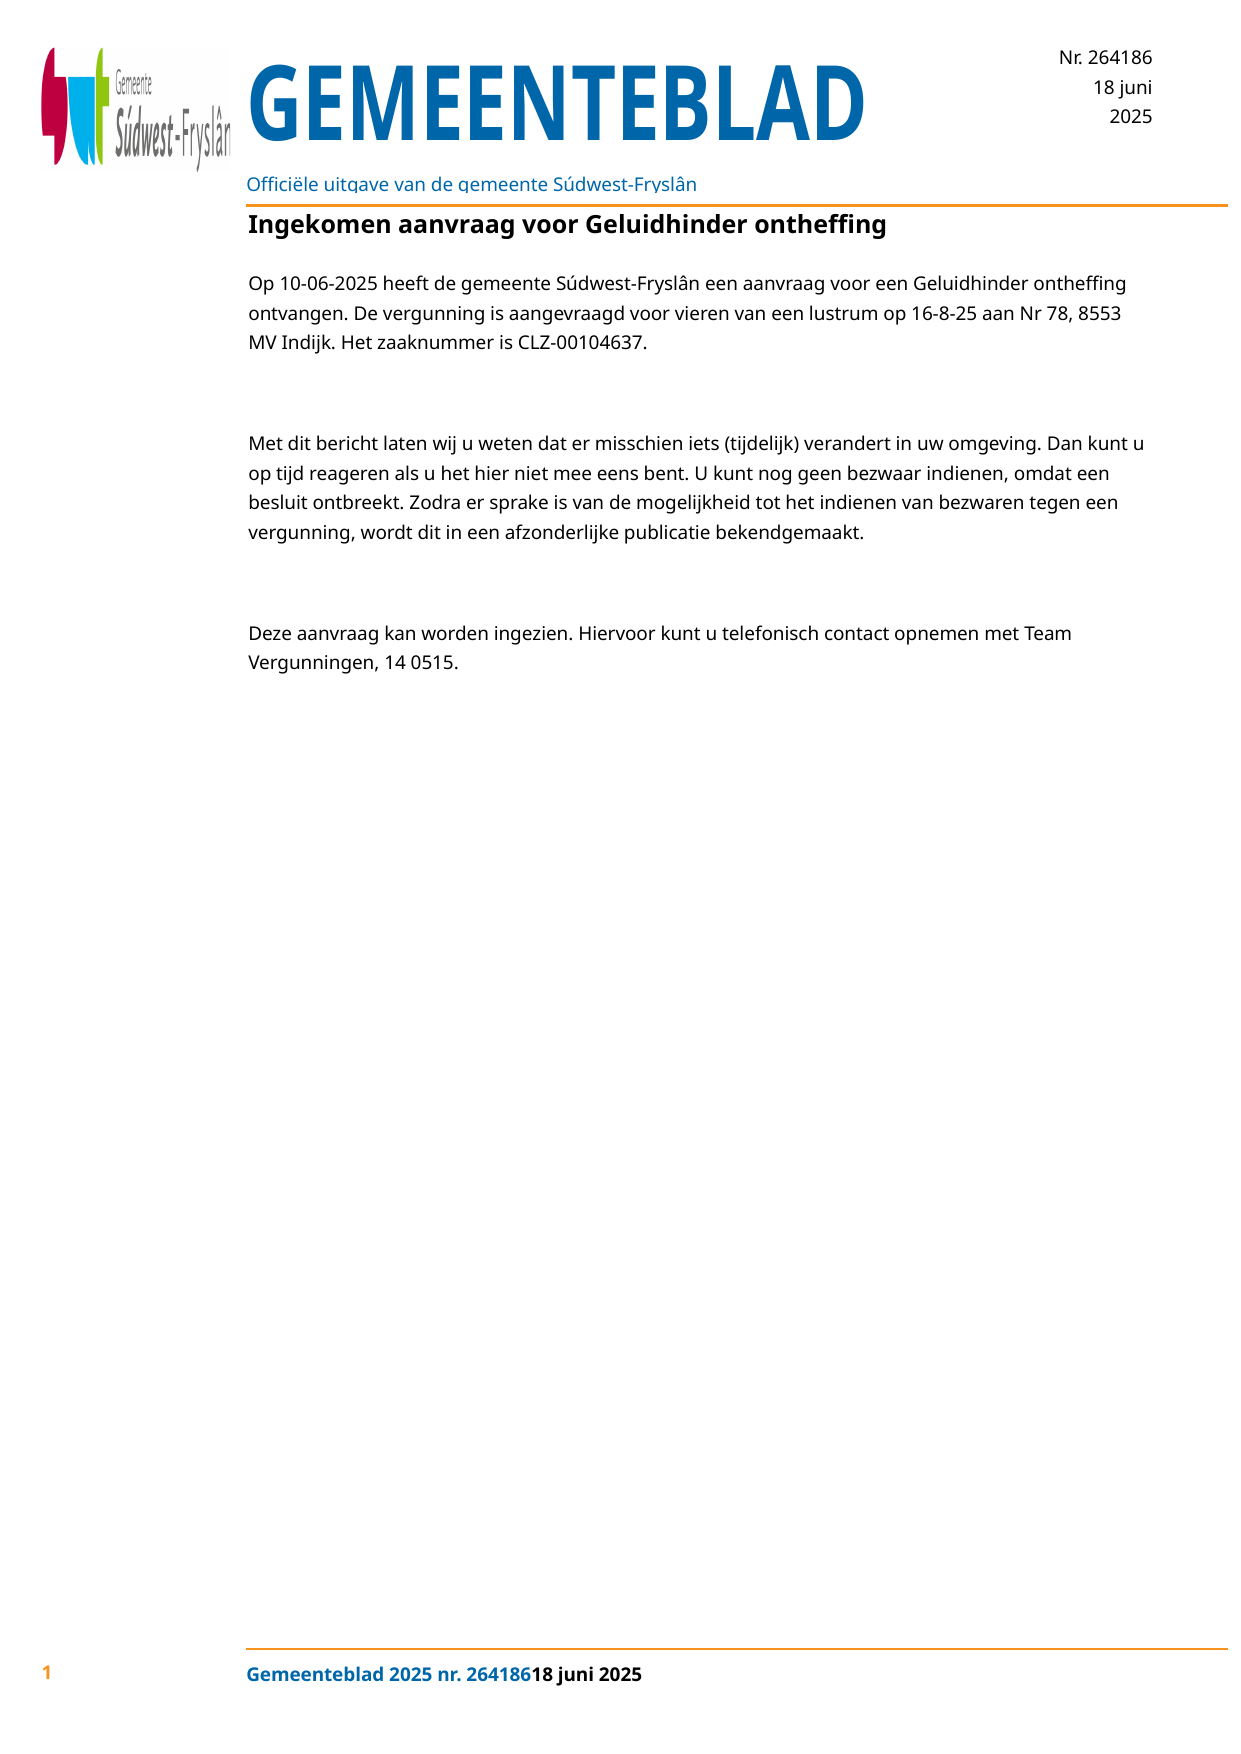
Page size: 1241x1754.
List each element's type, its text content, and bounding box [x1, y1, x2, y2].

text Deze aanvraag kan worden ingezien. Hiervoor kunt u telefonisch contact opnemen met Team Vergunningen, 14 0515. [248, 620, 1152, 675]
text Met dit bericht laten wij u weten dat er misschien iets (tijdelijk) verandert in uw omgeving. Dan kunt u op tijd reageren als u het hier niet mee eens bent. U kunt nog geen bezwaar indienen, omdat een besluit ontbreekt. Zodra er sprake is van de mogelijkheid tot het indienen van bezwaren tegen een vergunning, wordt dit in een afzonderlijke publicatie bekendgemaakt. [248, 430, 1152, 545]
text Ingekomen aanvraag voor Geluidhinder ontheffing [248, 207, 1152, 241]
picture [41, 47, 231, 172]
text Op 10-06-2025 heeft de gemeente Súdwest-Fryslân een aanvraag voor een Geluidhinder ontheffing ontvangen. De vergunning is aangevraagd voor vieren van een lustrum op 16-8-25 aan Nr 78, 8553 MV Indijk. Het zaaknummer is CLZ-00104637. [248, 270, 1152, 355]
